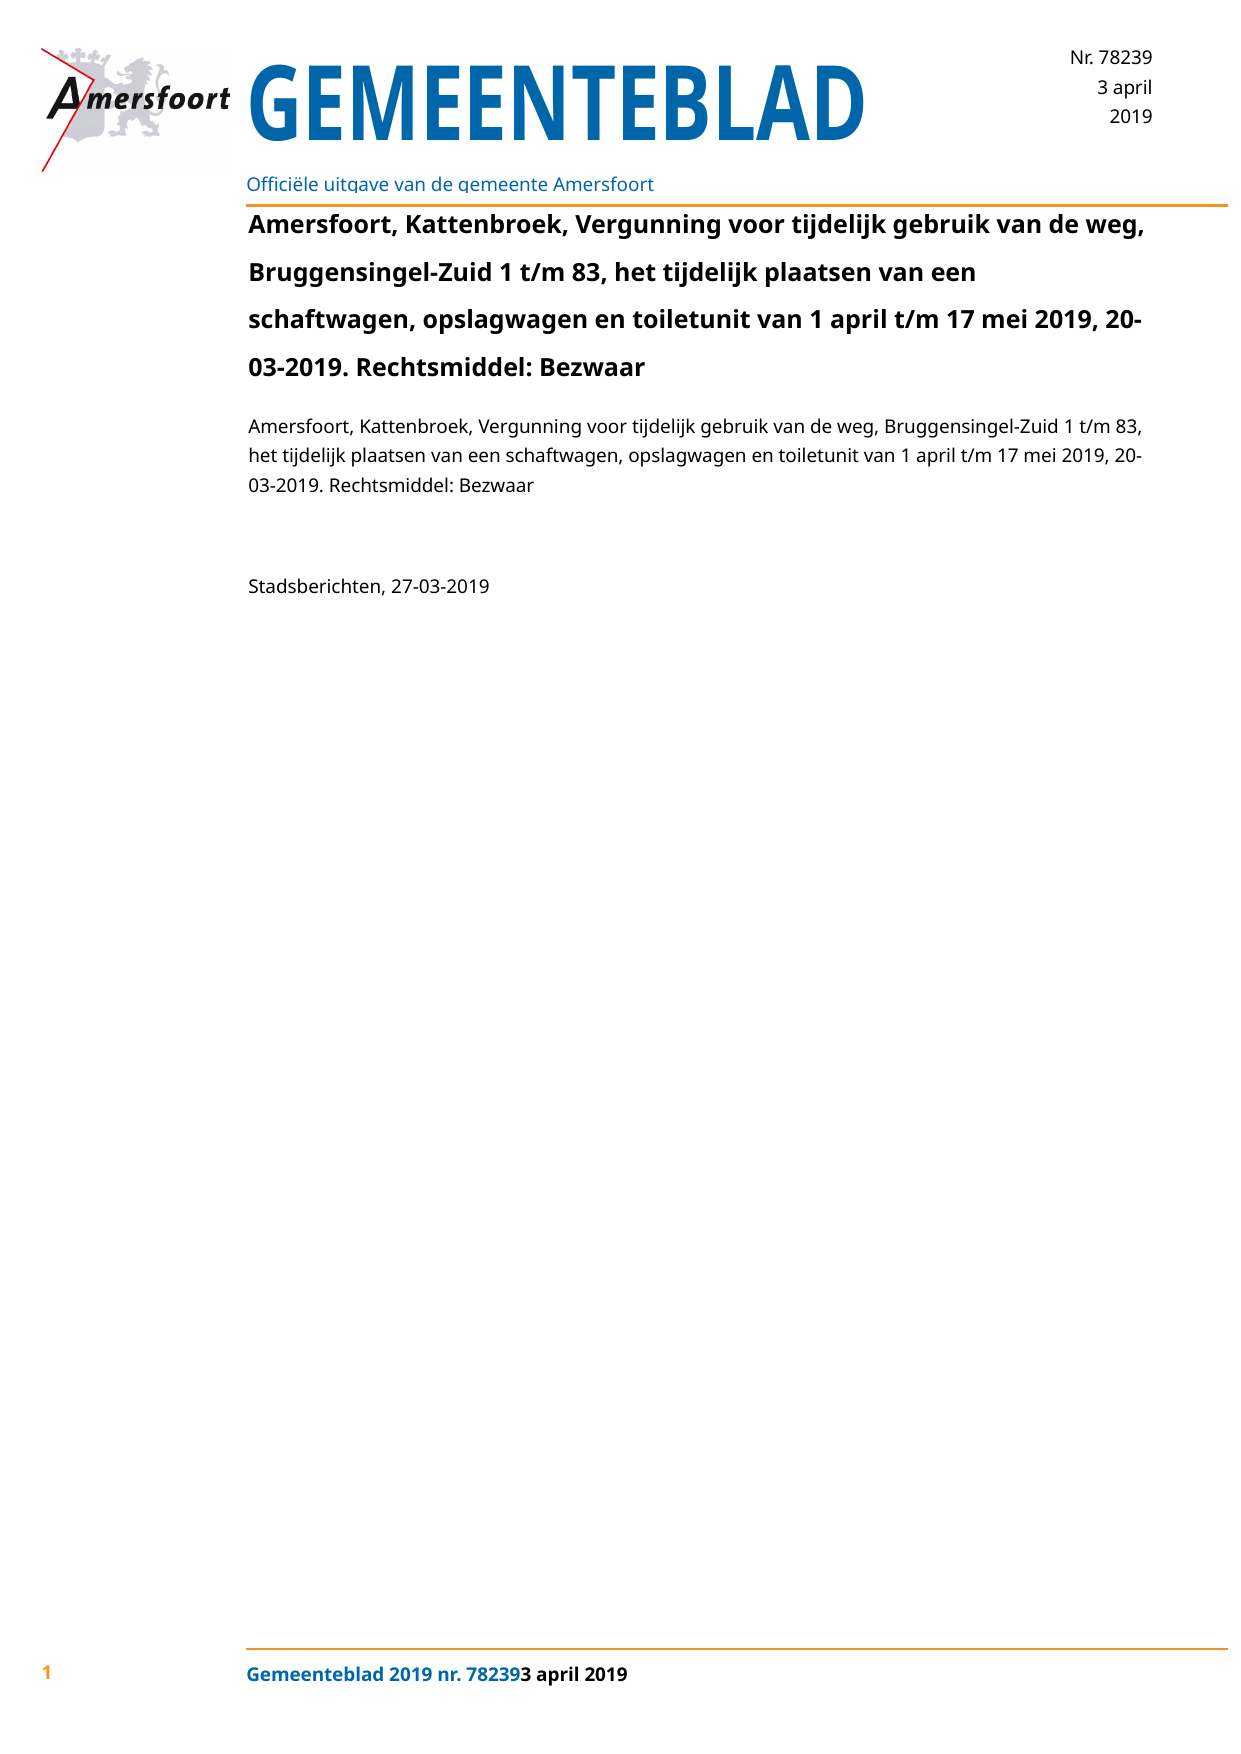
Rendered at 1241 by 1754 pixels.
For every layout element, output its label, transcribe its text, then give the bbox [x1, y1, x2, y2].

picture [41, 47, 231, 172]
text Stadsberichten, 27-03-2019 [248, 573, 1152, 599]
text Amersfoort, Kattenbroek, Vergunning voor tijdelijk gebruik van de weg, Bruggensingel-Zuid 1 t/m 83, het tijdelijk plaatsen van een schaftwagen, opslagwagen en toiletunit van 1 april t/m 17 mei 2019, 20-03-2019. Rechtsmiddel: Bezwaar [248, 207, 1152, 384]
text Amersfoort, Kattenbroek, Vergunning voor tijdelijk gebruik van de weg, Bruggensingel-Zuid 1 t/m 83, het tijdelijk plaatsen van een schaftwagen, opslagwagen en toiletunit van 1 april t/m 17 mei 2019, 20-03-2019. Rechtsmiddel: Bezwaar [248, 413, 1152, 498]
